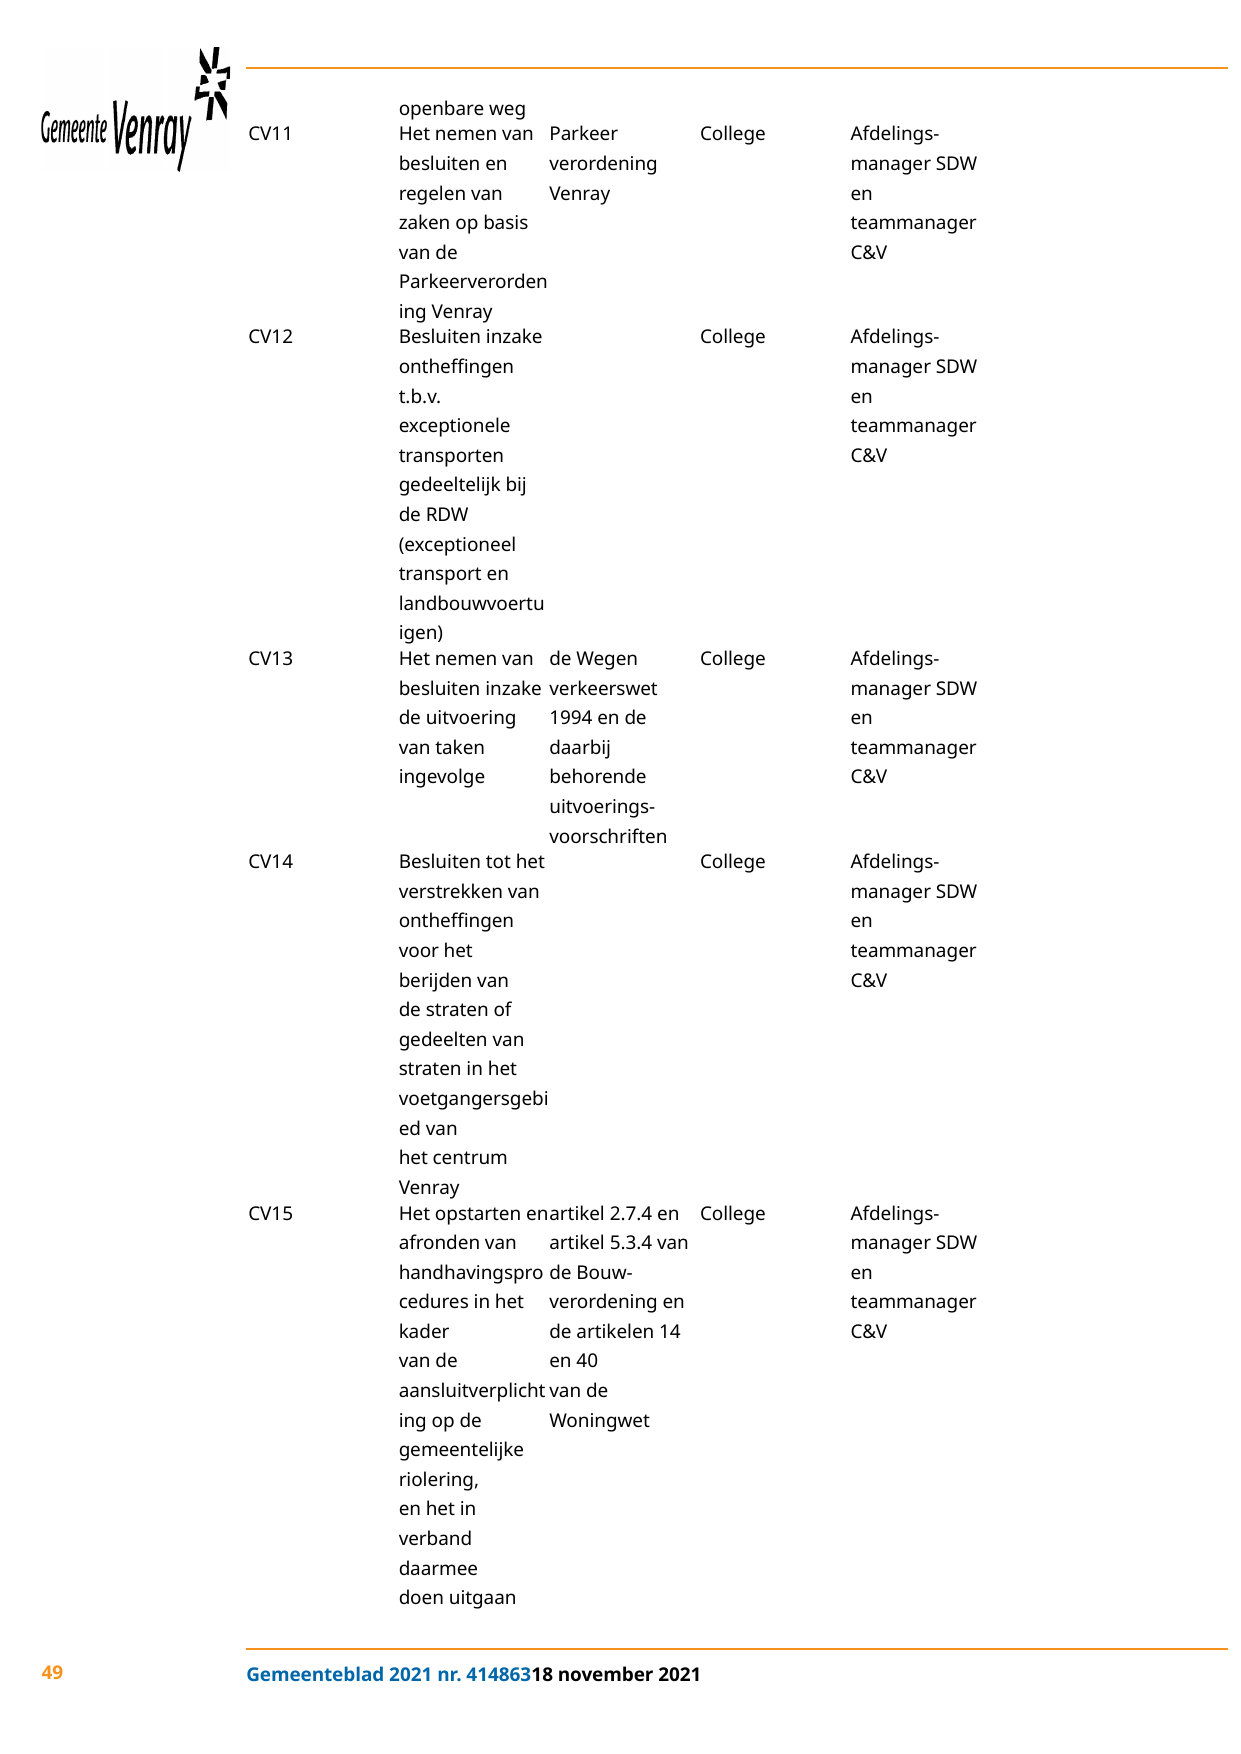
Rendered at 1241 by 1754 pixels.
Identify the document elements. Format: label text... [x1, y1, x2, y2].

table_cell Het nemen van besluiten en regelen van zaken op basis van de Parkeerverordening Venray [399, 121, 549, 324]
table_cell Het nemen van besluiten inzake de uitvoering van taken ingevolge [399, 645, 549, 848]
table_cell College [700, 849, 850, 1200]
table_cell [549, 849, 700, 1200]
table_cell Afdelings-manager SDW en teammanager C&V [850, 849, 1001, 1200]
table_cell [850, 95, 1001, 121]
table_cell Afdelings-manager SDW en teammanager C&V [850, 324, 1001, 645]
table_cell [1001, 324, 1152, 645]
table_cell [1001, 1200, 1152, 1610]
table_cell [1001, 849, 1152, 1200]
table_cell [248, 95, 398, 121]
table_cell [700, 95, 850, 121]
table_cell Het opstarten en afronden van handhavingsprocedures in het kader van de aansluitverplichting op de gemeentelijke riolering, en het in verband daarmee doen uitgaan [399, 1200, 549, 1610]
table_cell Besluiten inzake ontheffingen t.b.v. exceptionele transporten gedeeltelijk bij de RDW (exceptioneel transport en landbouwvoertuigen) [399, 324, 549, 645]
table_cell College [700, 324, 850, 645]
table_cell CV11 [248, 121, 398, 324]
table_cell College [700, 121, 850, 324]
table_cell artikel 2.7.4 en artikel 5.3.4 van de Bouw-verordening en de artikelen 14 en 40 van de Woningwet [549, 1200, 700, 1610]
table_cell College [700, 645, 850, 848]
table_cell CV15 [248, 1200, 398, 1610]
table_cell Afdelings-manager SDW en teammanager C&V [850, 1200, 1001, 1610]
table_cell [1001, 95, 1152, 121]
table_cell College [700, 1200, 850, 1610]
table_cell Besluiten tot het verstrekken van ontheffingen voor het berijden van de straten of gedeelten van straten in het voetgangersgebied van het centrum Venray [399, 849, 549, 1200]
table_cell CV14 [248, 849, 398, 1200]
table_cell Parkeer verordening Venray [549, 121, 700, 324]
table_cell [1001, 121, 1152, 324]
table_cell [549, 324, 700, 645]
picture [41, 47, 231, 172]
table_cell [1001, 645, 1152, 848]
table_cell Afdelings-manager SDW en teammanager C&V [850, 121, 1001, 324]
table_cell openbare weg [399, 95, 549, 121]
table_cell de Wegen verkeerswet 1994 en de daarbij behorende uitvoerings-voorschriften [549, 645, 700, 848]
table_cell CV12 [248, 324, 398, 645]
table_cell [549, 95, 700, 121]
table_cell CV13 [248, 645, 398, 848]
table_cell Afdelings-manager SDW en teammanager C&V [850, 645, 1001, 848]
